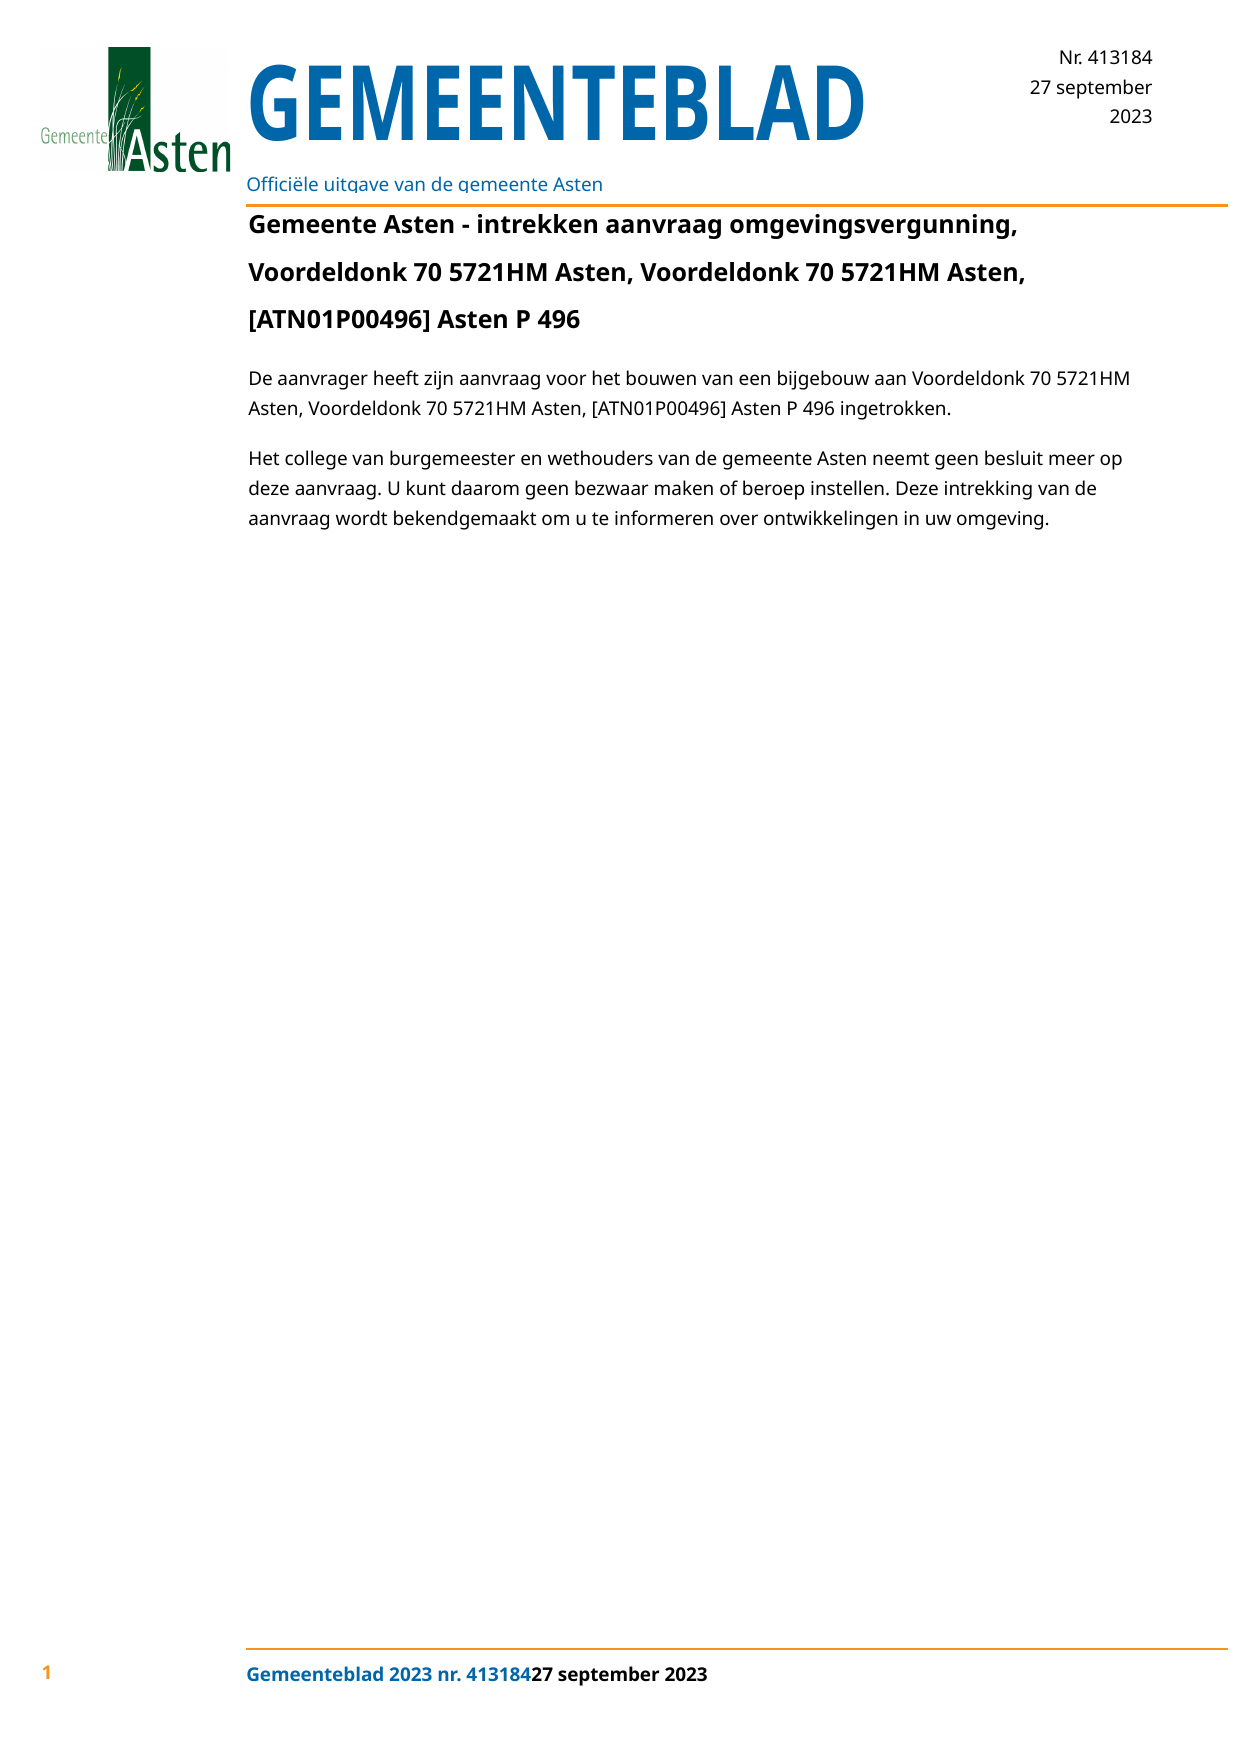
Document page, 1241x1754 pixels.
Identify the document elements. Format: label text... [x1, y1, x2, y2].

text De aanvrager heeft zijn aanvraag voor het bouwen van een bijgebouw aan Voordeldonk 70 5721HM Asten, Voordeldonk 70 5721HM Asten, [ATN01P00496] Asten P 496 ingetrokken. [248, 366, 1152, 421]
text Het college van burgemeester en wethouders van de gemeente Asten neemt geen besluit meer op deze aanvraag. U kunt daarom geen bezwaar maken of beroep instellen. Deze intrekking van de aanvraag wordt bekendgemaakt om u te informeren over ontwikkelingen in uw omgeving. [248, 446, 1152, 530]
picture [41, 47, 231, 172]
text Gemeente Asten - intrekken aanvraag omgevingsvergunning, Voordeldonk 70 5721HM Asten, Voordeldonk 70 5721HM Asten, [ATN01P00496] Asten P 496 [248, 207, 1152, 336]
